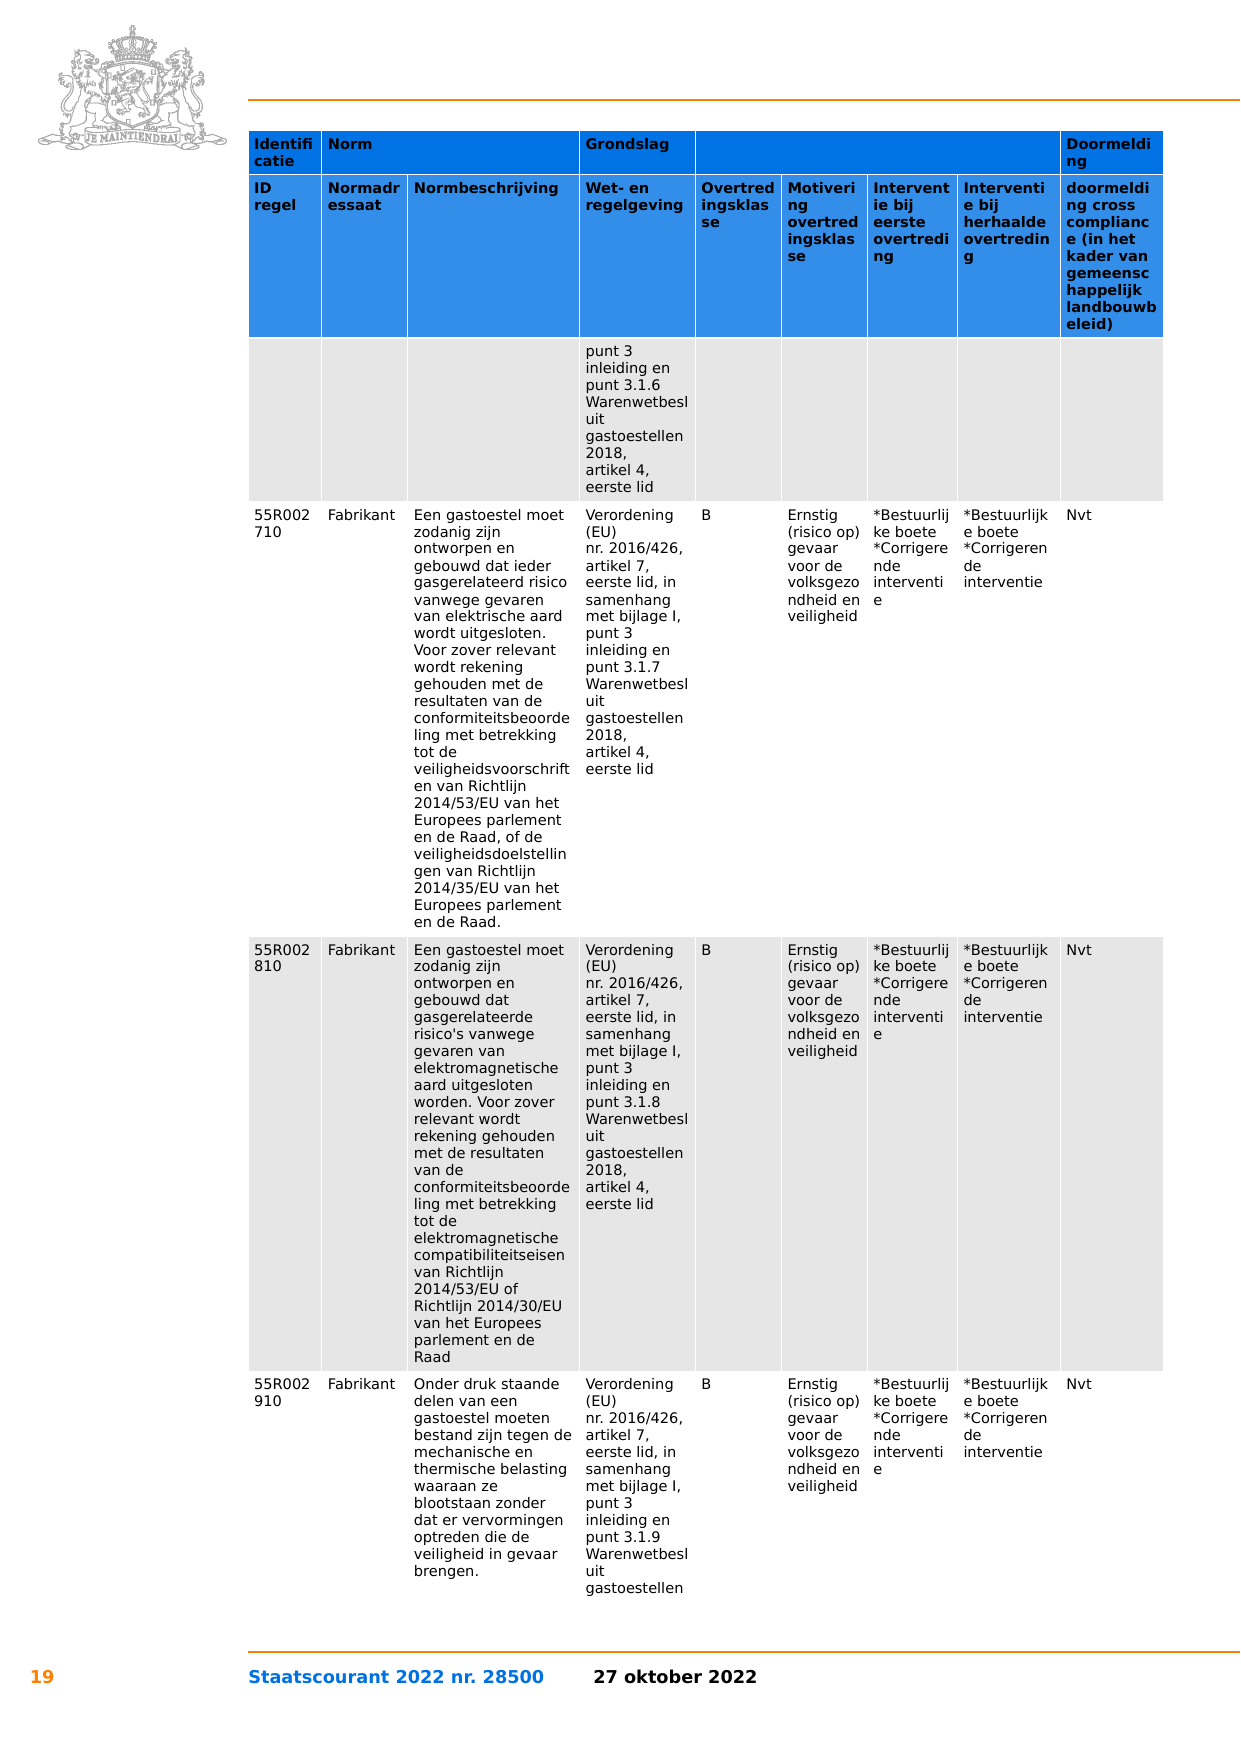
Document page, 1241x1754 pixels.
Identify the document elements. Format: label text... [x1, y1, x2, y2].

table_cell Verordening (EU) nr. 2016/426, artikel 7, eerste lid, in samenhang met bijlage I, punt 3 inleiding en punt 3.1.7 Warenwetbesluit gastoestellen 2018, artikel 4, eerste lid [580, 502, 695, 936]
table_cell B [696, 502, 781, 936]
table_cell Wet- en regelgeving [580, 175, 695, 337]
table_cell punt 3 inleiding en punt 3.1.6 Warenwetbesluit gastoestellen 2018, artikel 4, eerste lid [580, 339, 695, 501]
table_cell Verordening (EU) nr. 2016/426, artikel 7, eerste lid, in samenhang met bijlage I, punt 3 inleiding en punt 3.1.8 Warenwetbesluit gastoestellen 2018, artikel 4, eerste lid [580, 937, 695, 1371]
table_cell Nvt [1061, 502, 1163, 936]
table_cell [958, 339, 1060, 501]
table_cell Ernstig (risico op) gevaar voor de volksgezondheid en veiligheid [782, 502, 867, 936]
table_cell Onder druk staande delen van een gastoestel moeten bestand zijn tegen de mechanische en thermische belasting waaraan ze blootstaan zonder dat er vervormingen optreden die de veiligheid in gevaar brengen. [408, 1372, 579, 1602]
table_cell Een gastoestel moet zodanig zijn ontworpen en gebouwd dat gasgerelateerde risico's vanwege gevaren van elektromagnetische aard uitgesloten worden. Voor zover relevant wordt rekening gehouden met de resultaten van de conformiteitsbeoordeling met betrekking tot de elektromagnetische compatibiliteitseisen van Richtlijn 2014/53/EU of Richtlijn 2014/30/EU van het Europees parlement en de Raad [408, 937, 579, 1371]
table_cell *Bestuurlijke boete *Corrigerende interventie [958, 937, 1060, 1371]
table_header Norm [322, 131, 579, 174]
table_cell Normbeschrijving [408, 175, 579, 337]
table_cell [322, 339, 407, 501]
table_cell Fabrikant [322, 937, 407, 1371]
table_cell *Bestuurlijke boete *Corrigerende interventie [868, 937, 957, 1371]
table_cell Ernstig (risico op) gevaar voor de volksgezondheid en veiligheid [782, 1372, 867, 1602]
table_cell Nvt [1061, 937, 1163, 1371]
table_cell *Bestuurlijke boete *Corrigerende interventie [868, 1372, 957, 1602]
table_cell Normadressaat [322, 175, 407, 337]
table_cell Interventie bij eerste overtreding [868, 175, 957, 337]
table_cell B [696, 1372, 781, 1602]
table_cell [782, 339, 867, 501]
table_cell 55R002710 [249, 502, 321, 936]
table_cell Ernstig (risico op) gevaar voor de volksgezondheid en veiligheid [782, 937, 867, 1371]
table_cell [249, 339, 321, 501]
picture [38, 25, 227, 150]
table_cell Overtredingsklasse [696, 175, 781, 337]
table_cell Verordening (EU) nr. 2016/426, artikel 7, eerste lid, in samenhang met bijlage I, punt 3 inleiding en punt 3.1.9 Warenwetbesluit gastoestellen [580, 1372, 695, 1602]
table_cell 55R002810 [249, 937, 321, 1371]
table_cell doormelding cross compliance (in het kader van gemeenschappelijk landbouwbeleid) [1061, 175, 1163, 337]
table_cell Fabrikant [322, 502, 407, 936]
table_cell Een gastoestel moet zodanig zijn ontworpen en gebouwd dat ieder gasgerelateerd risico vanwege gevaren van elektrische aard wordt uitgesloten. Voor zover relevant wordt rekening gehouden met de resultaten van de conformiteitsbeoordeling met betrekking tot de veiligheidsvoorschriften van Richtlijn 2014/53/EU van het Europees parlement en de Raad, of de veiligheidsdoelstellingen van Richtlijn 2014/35/EU van het Europees parlement en de Raad. [408, 502, 579, 936]
table_cell *Bestuurlijke boete *Corrigerende interventie [958, 502, 1060, 936]
table_cell *Bestuurlijke boete *Corrigerende interventie [868, 502, 957, 936]
table_cell [696, 339, 781, 501]
table_cell [868, 339, 957, 501]
table_cell Motivering overtredingsklasse [782, 175, 867, 337]
table_cell *Bestuurlijke boete *Corrigerende interventie [958, 1372, 1060, 1602]
table_header Doormelding [1061, 131, 1163, 174]
table_cell ID regel [249, 175, 321, 337]
table_cell B [696, 937, 781, 1371]
table_cell [1061, 339, 1163, 501]
table_cell Nvt [1061, 1372, 1163, 1602]
table_cell Fabrikant [322, 1372, 407, 1602]
table_header [696, 131, 1060, 174]
table_header Identificatie [249, 131, 321, 174]
table_cell Interventie bij herhaalde overtreding [958, 175, 1060, 337]
table_cell 55R002910 [249, 1372, 321, 1602]
table_header Grondslag [580, 131, 695, 174]
table_cell [408, 339, 579, 501]
